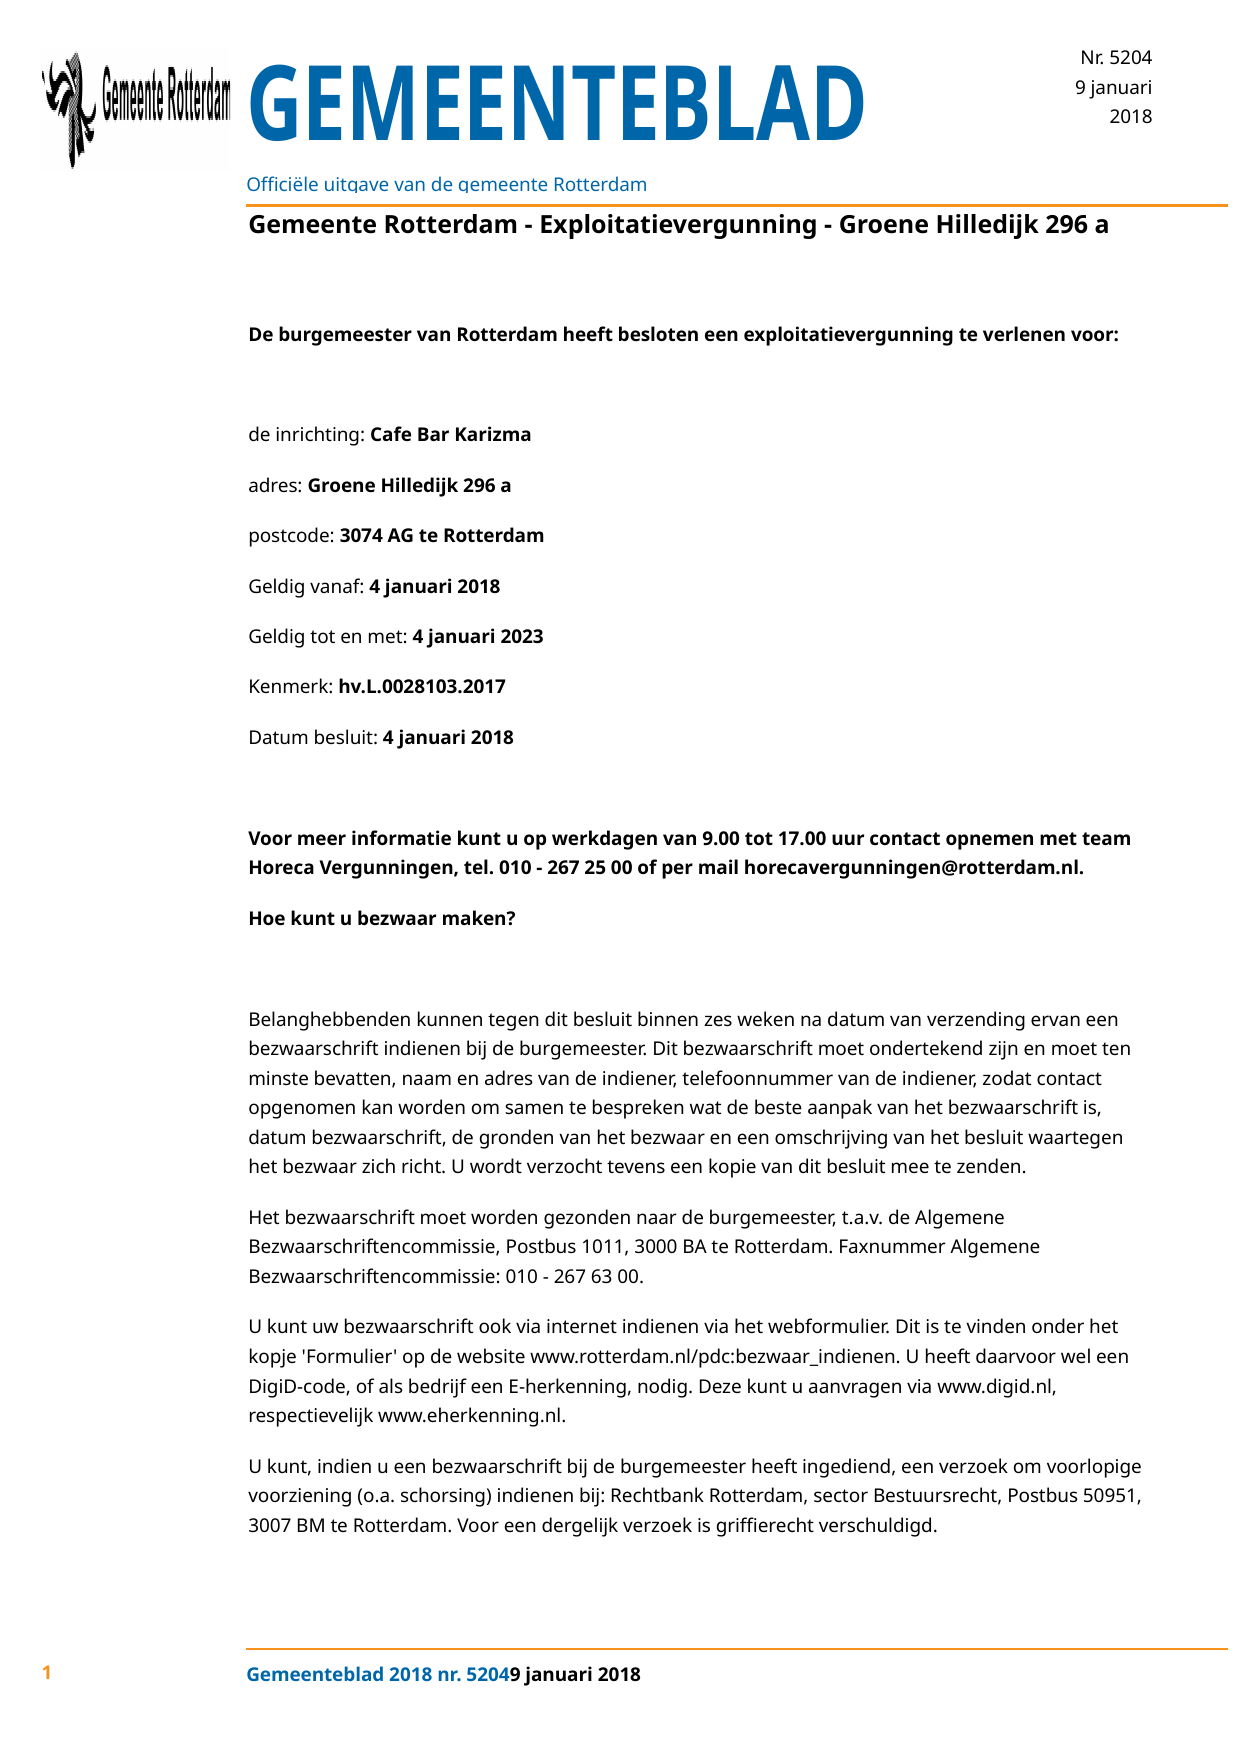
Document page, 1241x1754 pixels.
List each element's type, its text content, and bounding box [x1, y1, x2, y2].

picture [41, 47, 231, 172]
text Datum besluit: 4 januari 2018 [248, 724, 1152, 750]
text Geldig vanaf: 4 januari 2018 [248, 573, 1152, 598]
text Kenmerk: hv.L.0028103.2017 [248, 674, 1152, 699]
text Belanghebbenden kunnen tegen dit besluit binnen zes weken na datum van verzending ervan een bezwaarschrift indienen bij de burgemeester. Dit bezwaarschrift moet ondertekend zijn en moet ten minste bevatten, naam en adres van de indiener, telefoonnummer van de indiener, zodat contact opgenomen kan worden om samen te bespreken wat de beste aanpak van het bezwaarschrift is, datum bezwaarschrift, de gronden van het bezwaar en een omschrijving van het besluit waartegen het bezwaar zich richt. U wordt verzocht tevens een kopie van dit besluit mee te zenden. [248, 1006, 1152, 1179]
text Hoe kunt u bezwaar maken? [248, 905, 1152, 931]
text Het bezwaarschrift moet worden gezonden naar de burgemeester, t.a.v. de Algemene Bezwaarschriftencommissie, Postbus 1011, 3000 BA te Rotterdam. Faxnummer Algemene Bezwaarschriftencommissie: 010 - 267 63 00. [248, 1204, 1152, 1289]
text de inrichting: Cafe Bar Karizma [248, 422, 1152, 447]
text Gemeente Rotterdam - Exploitatievergunning - Groene Hilledijk 296 a [248, 207, 1152, 241]
text postcode: 3074 AG te Rotterdam [248, 522, 1152, 548]
text De burgemeester van Rotterdam heeft besloten een exploitatievergunning te verlenen voor: [248, 321, 1152, 346]
text adres: Groene Hilledijk 296 a [248, 472, 1152, 498]
text U kunt, indien u een bezwaarschrift bij de burgemeester heeft ingediend, een verzoek om voorlopige voorziening (o.a. schorsing) indienen bij: Rechtbank Rotterdam, sector Bestuursrecht, Postbus 50951, 3007 BM te Rotterdam. Voor een dergelijk verzoek is griffierecht verschuldigd. [248, 1453, 1152, 1538]
text Voor meer informatie kunt u op werkdagen van 9.00 tot 17.00 uur contact opnemen met team Horeca Vergunningen, tel. 010 - 267 25 00 of per mail horecavergunningen@rotterdam.nl. [248, 825, 1152, 880]
text Geldig tot en met: 4 januari 2023 [248, 623, 1152, 649]
text U kunt uw bezwaarschrift ook via internet indienen via het webformulier. Dit is te vinden onder het kopje 'Formulier' op de website www.rotterdam.nl/pdc:bezwaar_indienen. U heeft daarvoor wel een DigiD-code, of als bedrijf een E-herkenning, nodig. Deze kunt u aanvragen via www.digid.nl, respectievelijk www.eherkenning.nl. [248, 1314, 1152, 1428]
